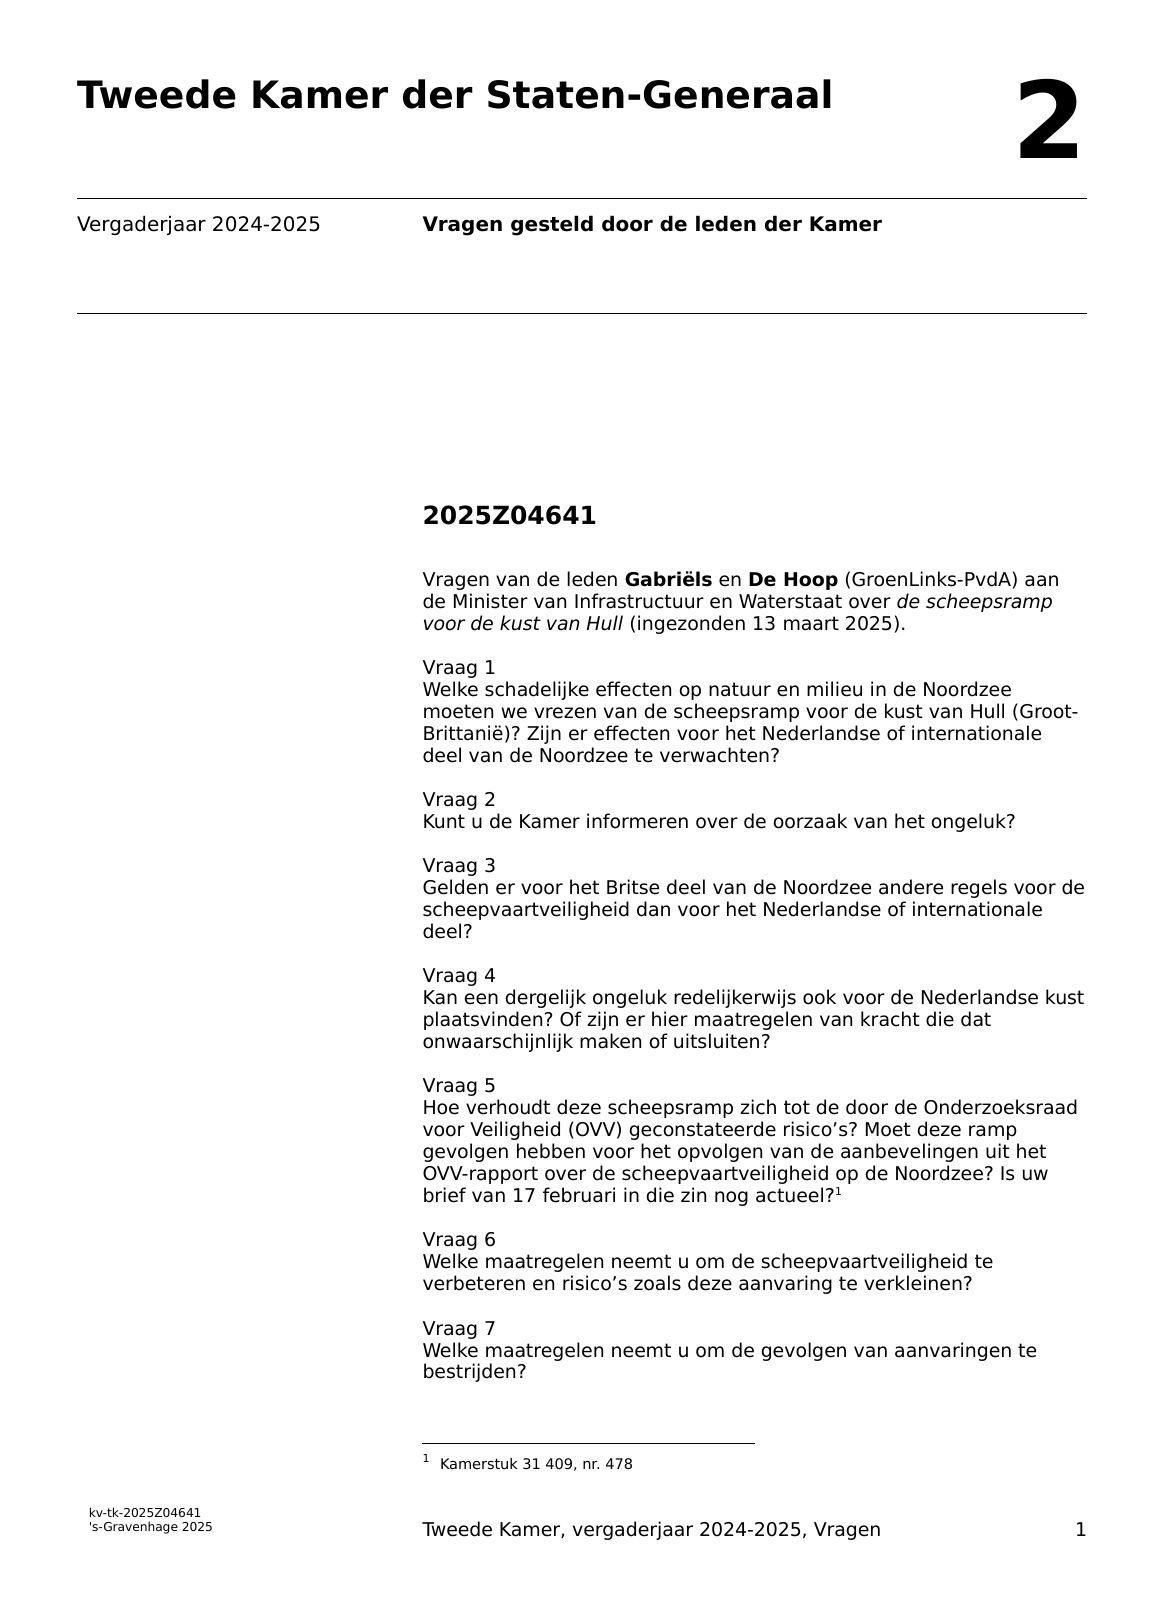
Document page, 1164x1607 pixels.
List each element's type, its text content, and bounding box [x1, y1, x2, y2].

table_cell Vergaderjaar 2024-2025 [77, 199, 422, 313]
text 's-Gravenhage 2025 [88, 1520, 323, 1534]
text Welke maatregelen neemt u om de scheepvaartveiligheid te verbeteren en risico’s zoals deze aanvaring te verkleinen? [422, 1251, 1087, 1295]
text Kan een dergelijk ongeluk redelijkerwijs ook voor de Nederlandse kust plaatsvinden? Of zijn er hier maatregelen van kracht die dat onwaarschijnlijk maken of uitsluiten? [422, 987, 1087, 1053]
text Vraag 6 [422, 1229, 1087, 1251]
text Gelden er voor het Britse deel van de Noordzee andere regels voor de scheepvaartveiligheid dan voor het Nederlandse of internationale deel? [422, 877, 1087, 943]
text Kunt u de Kamer informeren over de oorzaak van het ongeluk? [422, 811, 1087, 833]
text Hoe verhoudt deze scheepsramp zich tot de door de Onderzoeksraad voor Veiligheid (OVV) geconstateerde risico’s? Moet deze ramp gevolgen hebben voor het opvolgen van de aanbevelingen uit het OVV-rapport over de scheepvaartveiligheid op de Noordzee? Is uw brief van 17 februari in die zin nog actueel? [422, 1097, 1087, 1207]
text Vraag 7 [422, 1317, 1087, 1339]
text 2025Z04641 [422, 501, 1087, 531]
table_header 2 [886, 59, 1087, 198]
text Vragen van de leden Gabriëls en De Hoop (GroenLinks-PvdA) aan de Minister van Infrastructuur en Waterstaat over de scheepsramp voor de kust van Hull (ingezonden 13 maart 2025). [422, 569, 1087, 635]
text Welke schadelijke effecten op natuur en milieu in de Noordzee moeten we vrezen van de scheepsramp voor de kust van Hull (Groot-Brittanië)? Zijn er effecten voor het Nederlandse of internationale deel van de Noordzee te verwachten? [422, 679, 1087, 767]
text Vraag 1 [422, 657, 1087, 679]
text Welke maatregelen neemt u om de gevolgen van aanvaringen te bestrijden? [422, 1339, 1087, 1383]
table_header Tweede Kamer der Staten-Generaal [77, 59, 886, 198]
text kv-tk-2025Z04641 [88, 1506, 323, 1520]
text Vraag 2 [422, 789, 1087, 811]
text Vraag 3 [422, 855, 1087, 877]
text Kamerstuk 31 409, nr. 478 [422, 1452, 1087, 1474]
text Vraag 4 [422, 965, 1087, 987]
text Vraag 5 [422, 1075, 1087, 1097]
table_cell Vragen gesteld door de leden der Kamer [422, 199, 1087, 313]
